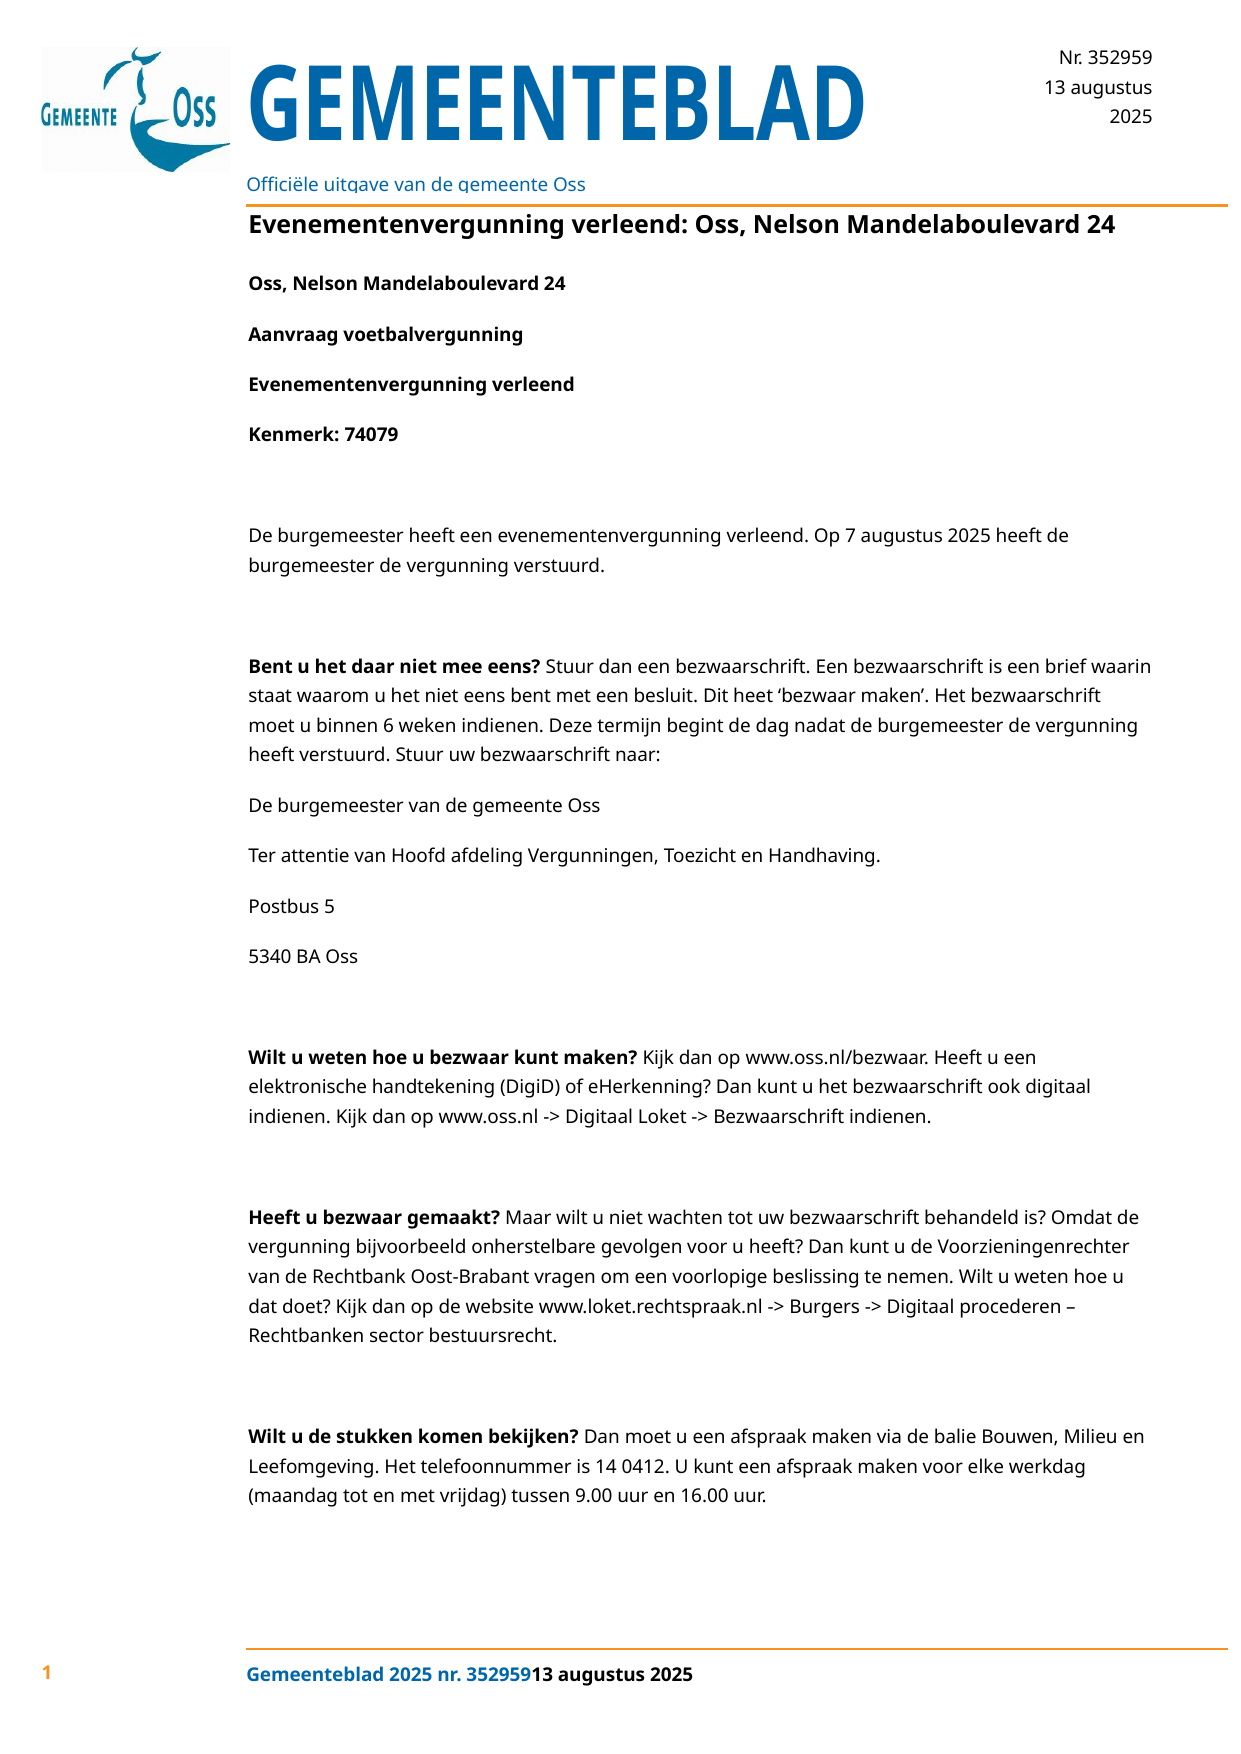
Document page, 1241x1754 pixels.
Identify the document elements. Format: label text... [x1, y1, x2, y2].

text Wilt u de stukken komen bekijken? Dan moet u een afspraak maken via de balie Bouwen, Milieu en Leefomgeving. Het telefoonnummer is 14 0412. U kunt een afspraak maken voor elke werkdag (maandag tot en met vrijdag) tussen 9.00 uur en 16.00 uur. [248, 1423, 1152, 1508]
text Aanvraag voetbalvergunning [248, 321, 1152, 346]
text De burgemeester van de gemeente Oss [248, 792, 1152, 818]
text 5340 BA Oss [248, 943, 1152, 969]
text Bent u het daar niet mee eens? Stuur dan een bezwaarschrift. Een bezwaarschrift is een brief waarin staat waarom u het niet eens bent met een besluit. Dit heet ‘bezwaar maken’. Het bezwaarschrift moet u binnen 6 weken indienen. Deze termijn begint de dag nadat de burgemeester de vergunning heeft verstuurd. Stuur uw bezwaarschrift naar: [248, 653, 1152, 767]
text Postbus 5 [248, 893, 1152, 918]
text Wilt u weten hoe u bezwaar kunt maken? Kijk dan op www.oss.nl/bezwaar. Heeft u een elektronische handtekening (DigiD) of eHerkenning? Dan kunt u het bezwaarschrift ook digitaal indienen. Kijk dan op www.oss.nl -> Digitaal Loket -> Bezwaarschrift indienen. [248, 1044, 1152, 1129]
text Evenementenvergunning verleend: Oss, Nelson Mandelaboulevard 24 [248, 207, 1152, 241]
text De burgemeester heeft een evenementenvergunning verleend. Op 7 augustus 2025 heeft de burgemeester de vergunning verstuurd. [248, 522, 1152, 578]
text Kenmerk: 74079 [248, 422, 1152, 447]
picture [41, 47, 231, 172]
text Heeft u bezwaar gemaakt? Maar wilt u niet wachten tot uw bezwaarschrift behandeld is? Omdat de vergunning bijvoorbeeld onherstelbare gevolgen voor u heeft? Dan kunt u de Voorzieningenrechter van de Rechtbank Oost-Brabant vragen om een voorlopige beslissing te nemen. Wilt u weten hoe u dat doet? Kijk dan op de website www.loket.rechtspraak.nl -> Burgers -> Digitaal procederen – Rechtbanken sector bestuursrecht. [248, 1204, 1152, 1348]
text Ter attentie van Hoofd afdeling Vergunningen, Toezicht en Handhaving. [248, 842, 1152, 868]
text Oss, Nelson Mandelaboulevard 24 [248, 270, 1152, 296]
text Evenementenvergunning verleend [248, 371, 1152, 397]
